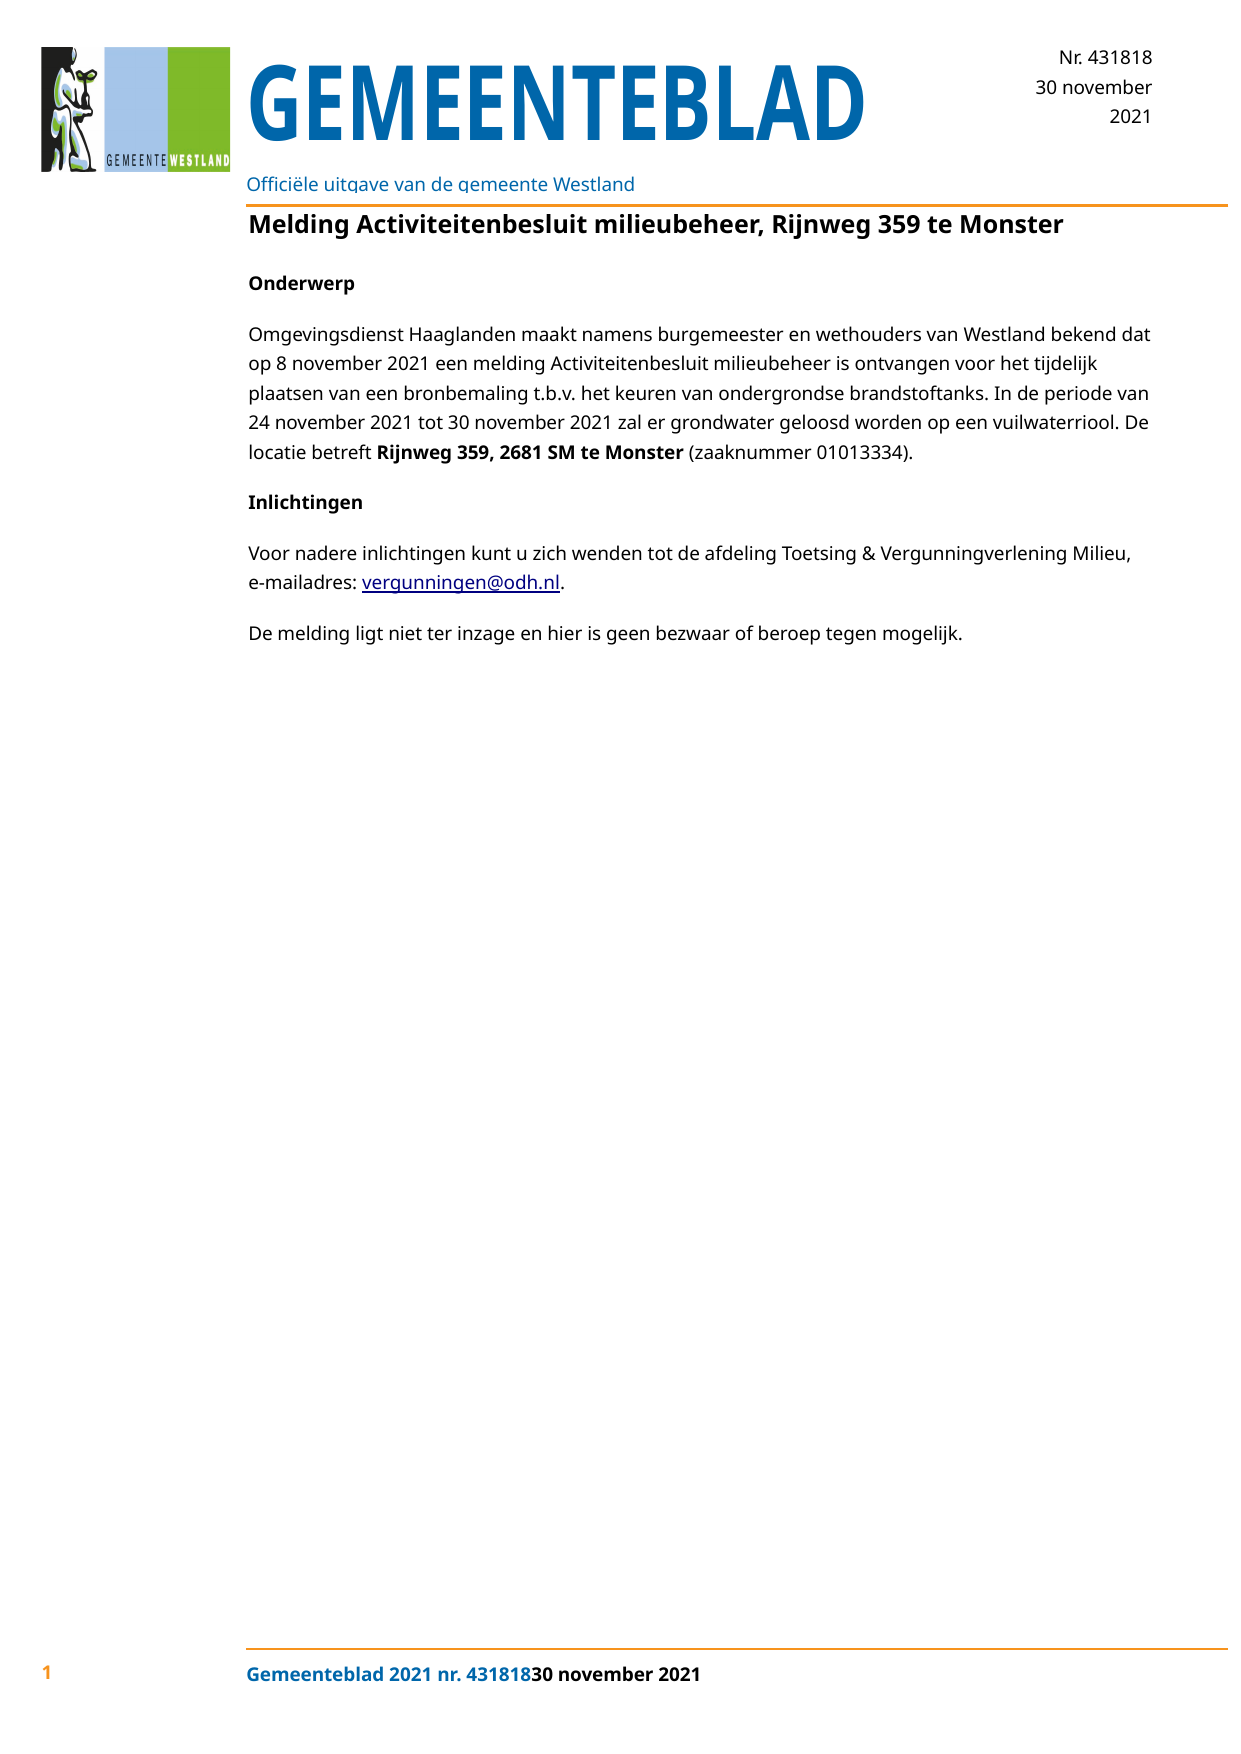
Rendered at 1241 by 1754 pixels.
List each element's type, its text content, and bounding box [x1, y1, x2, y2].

text De melding ligt niet ter inzage en hier is geen bezwaar of beroep tegen mogelijk. [248, 620, 1152, 646]
text Inlichtingen [248, 489, 1152, 515]
text Melding Activiteitenbesluit milieubeheer, Rijnweg 359 te Monster [248, 207, 1152, 241]
picture [41, 47, 231, 172]
text Onderwerp [248, 270, 1152, 296]
text Voor nadere inlichtingen kunt u zich wenden tot de afdeling Toetsing & Vergunningverlening Milieu, e-mailadres: vergunningen@odh.nl. [248, 540, 1152, 595]
text Omgevingsdienst Haaglanden maakt namens burgemeester en wethouders van Westland bekend dat op 8 november 2021 een melding Activiteitenbesluit milieubeheer is ontvangen voor het tijdelijk plaatsen van een bronbemaling t.b.v. het keuren van ondergrondse brandstoftanks. In de periode van 24 november 2021 tot 30 november 2021 zal er grondwater geloosd worden op een vuilwaterriool. De locatie betreft Rijnweg 359, 2681 SM te Monster (zaaknummer 01013334). [248, 321, 1152, 465]
